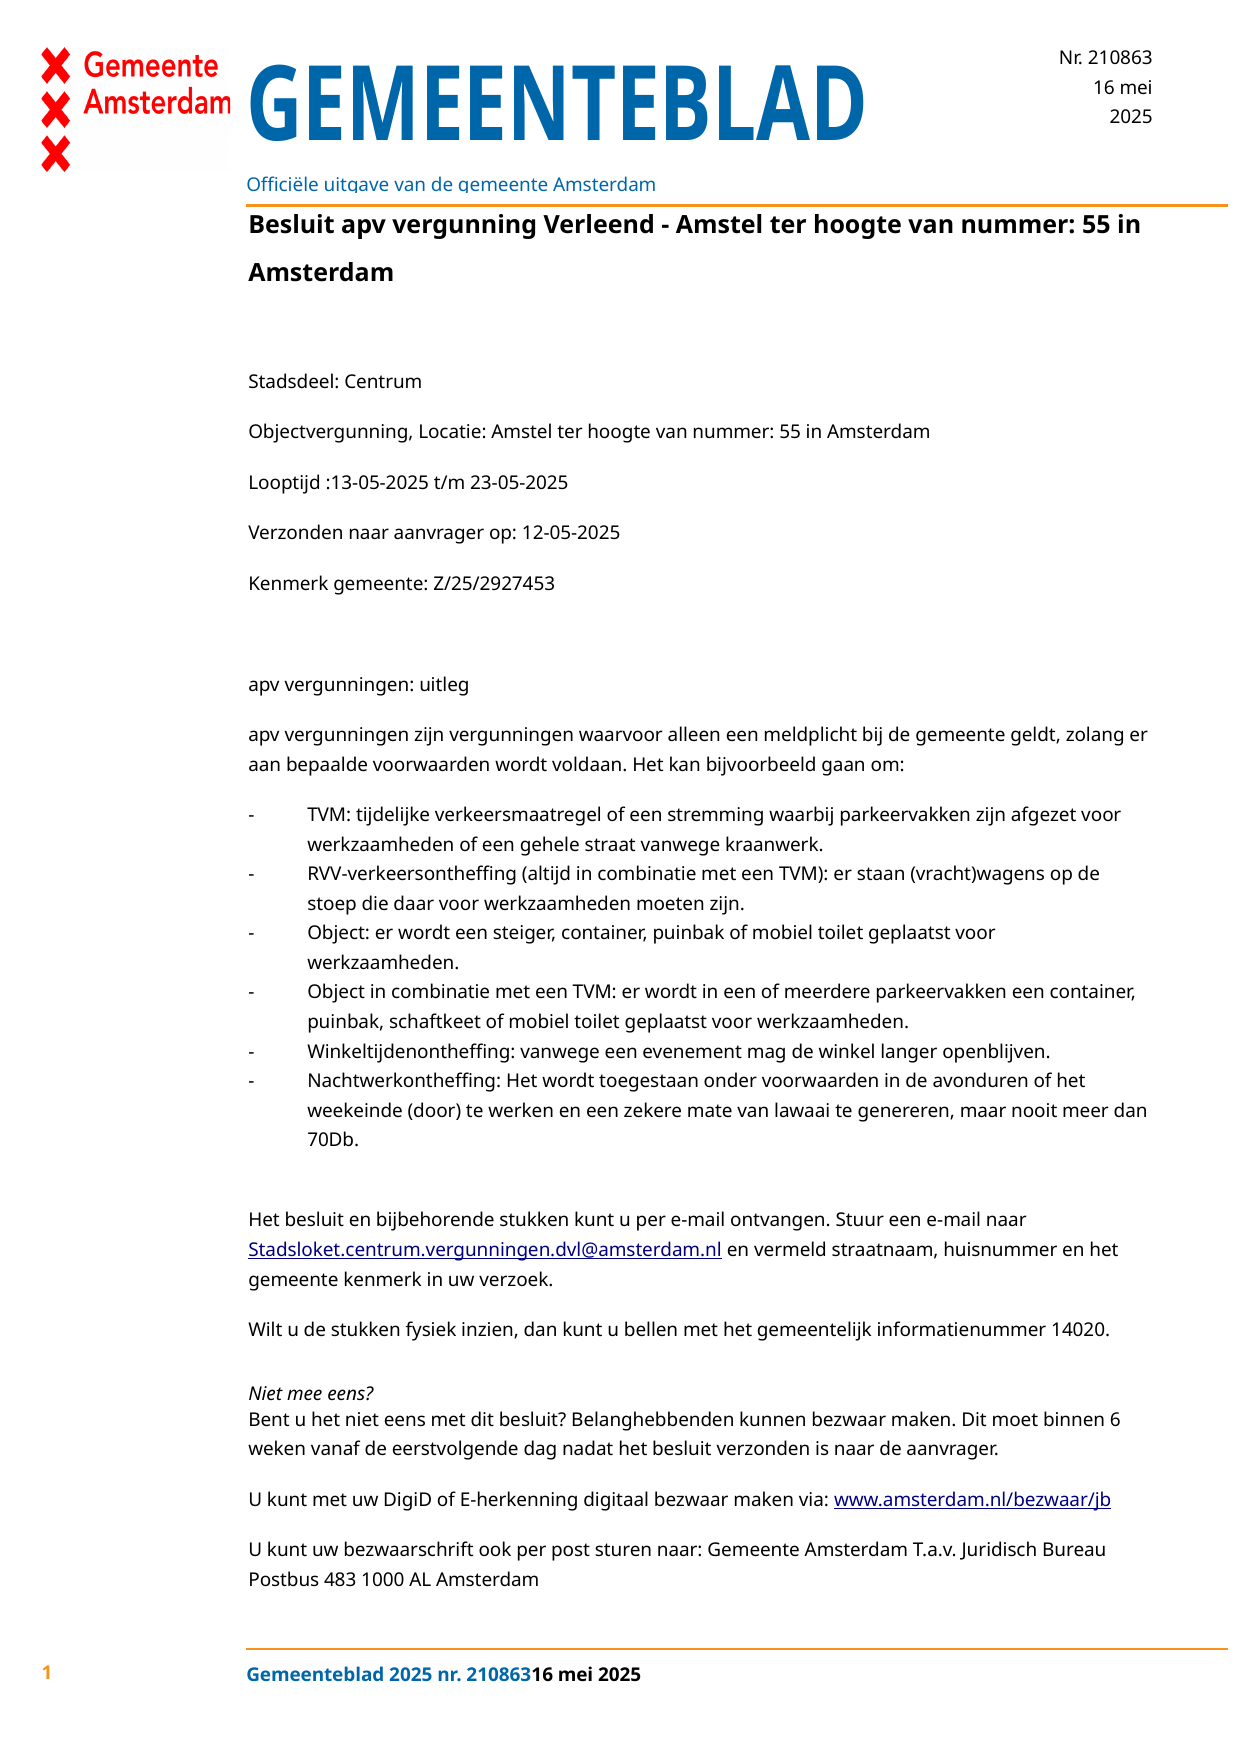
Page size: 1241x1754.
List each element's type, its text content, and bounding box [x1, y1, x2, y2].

text Bent u het niet eens met dit besluit? Belanghebbenden kunnen bezwaar maken. Dit moet binnen 6 weken vanaf de eerstvolgende dag nadat het besluit verzonden is naar de aanvrager. [248, 1406, 1152, 1461]
list Object: er wordt een steiger, container, puinbak of mobiel toilet geplaatst voor werkzaamheden. [248, 919, 1152, 975]
text Verzonden naar aanvrager op: 12-05-2025 [248, 519, 1152, 545]
list Object in combinatie met een TVM: er wordt in een of meerdere parkeervakken een container, puinbak, schaftkeet of mobiel toilet geplaatst voor werkzaamheden. [248, 979, 1152, 1034]
text apv vergunningen: uitleg [248, 671, 1152, 697]
text Niet mee eens? [248, 1380, 1152, 1406]
text Besluit apv vergunning Verleend - Amstel ter hoogte van nummer: 55 in Amsterdam [248, 207, 1152, 288]
text U kunt uw bezwaarschrift ook per post sturen naar: Gemeente Amsterdam T.a.v. Juridisch Bureau Postbus 483 1000 AL Amsterdam [248, 1536, 1152, 1592]
picture [41, 47, 231, 172]
list Nachtwerkontheffing: Het wordt toegestaan onder voorwaarden in de avonduren of het weekeinde (door) te werken en een zekere mate van lawaai te genereren, maar nooit meer dan 70Db. [248, 1067, 1152, 1152]
list RVV-verkeersontheffing (altijd in combinatie met een TVM): er staan (vracht)wagens op de stoep die daar voor werkzaamheden moeten zijn. [248, 860, 1152, 916]
text apv vergunningen zijn vergunningen waarvoor alleen een meldplicht bij de gemeente geldt, zolang er aan bepaalde voorwaarden wordt voldaan. Het kan bijvoorbeeld gaan om: [248, 721, 1152, 777]
text Het besluit en bijbehorende stukken kunt u per e-mail ontvangen. Stuur een e-mail naar Stadsloket.centrum.vergunningen.dvl@amsterdam.nl en vermeld straatnaam, huisnummer en het gemeente kenmerk in uw verzoek. [248, 1207, 1152, 1292]
text Looptijd :13-05-2025 t/m 23-05-2025 [248, 469, 1152, 495]
text Kenmerk gemeente: Z/25/2927453 [248, 570, 1152, 596]
text Objectvergunning, Locatie: Amstel ter hoogte van nummer: 55 in Amsterdam [248, 419, 1152, 444]
text Wilt u de stukken fysiek inzien, dan kunt u bellen met het gemeentelijk informatienummer 14020. [248, 1316, 1152, 1342]
list Winkeltijdenontheffing: vanwege een evenement mag de winkel langer openblijven. [248, 1038, 1152, 1064]
text Stadsdeel: Centrum [248, 368, 1152, 394]
text U kunt met uw DigiD of E-herkenning digitaal bezwaar maken via: www.amsterdam.nl/bezwaar/jb [248, 1486, 1152, 1512]
list TVM: tijdelijke verkeersmaatregel of een stremming waarbij parkeervakken zijn afgezet voor werkzaamheden of een gehele straat vanwege kraanwerk. [248, 801, 1152, 857]
